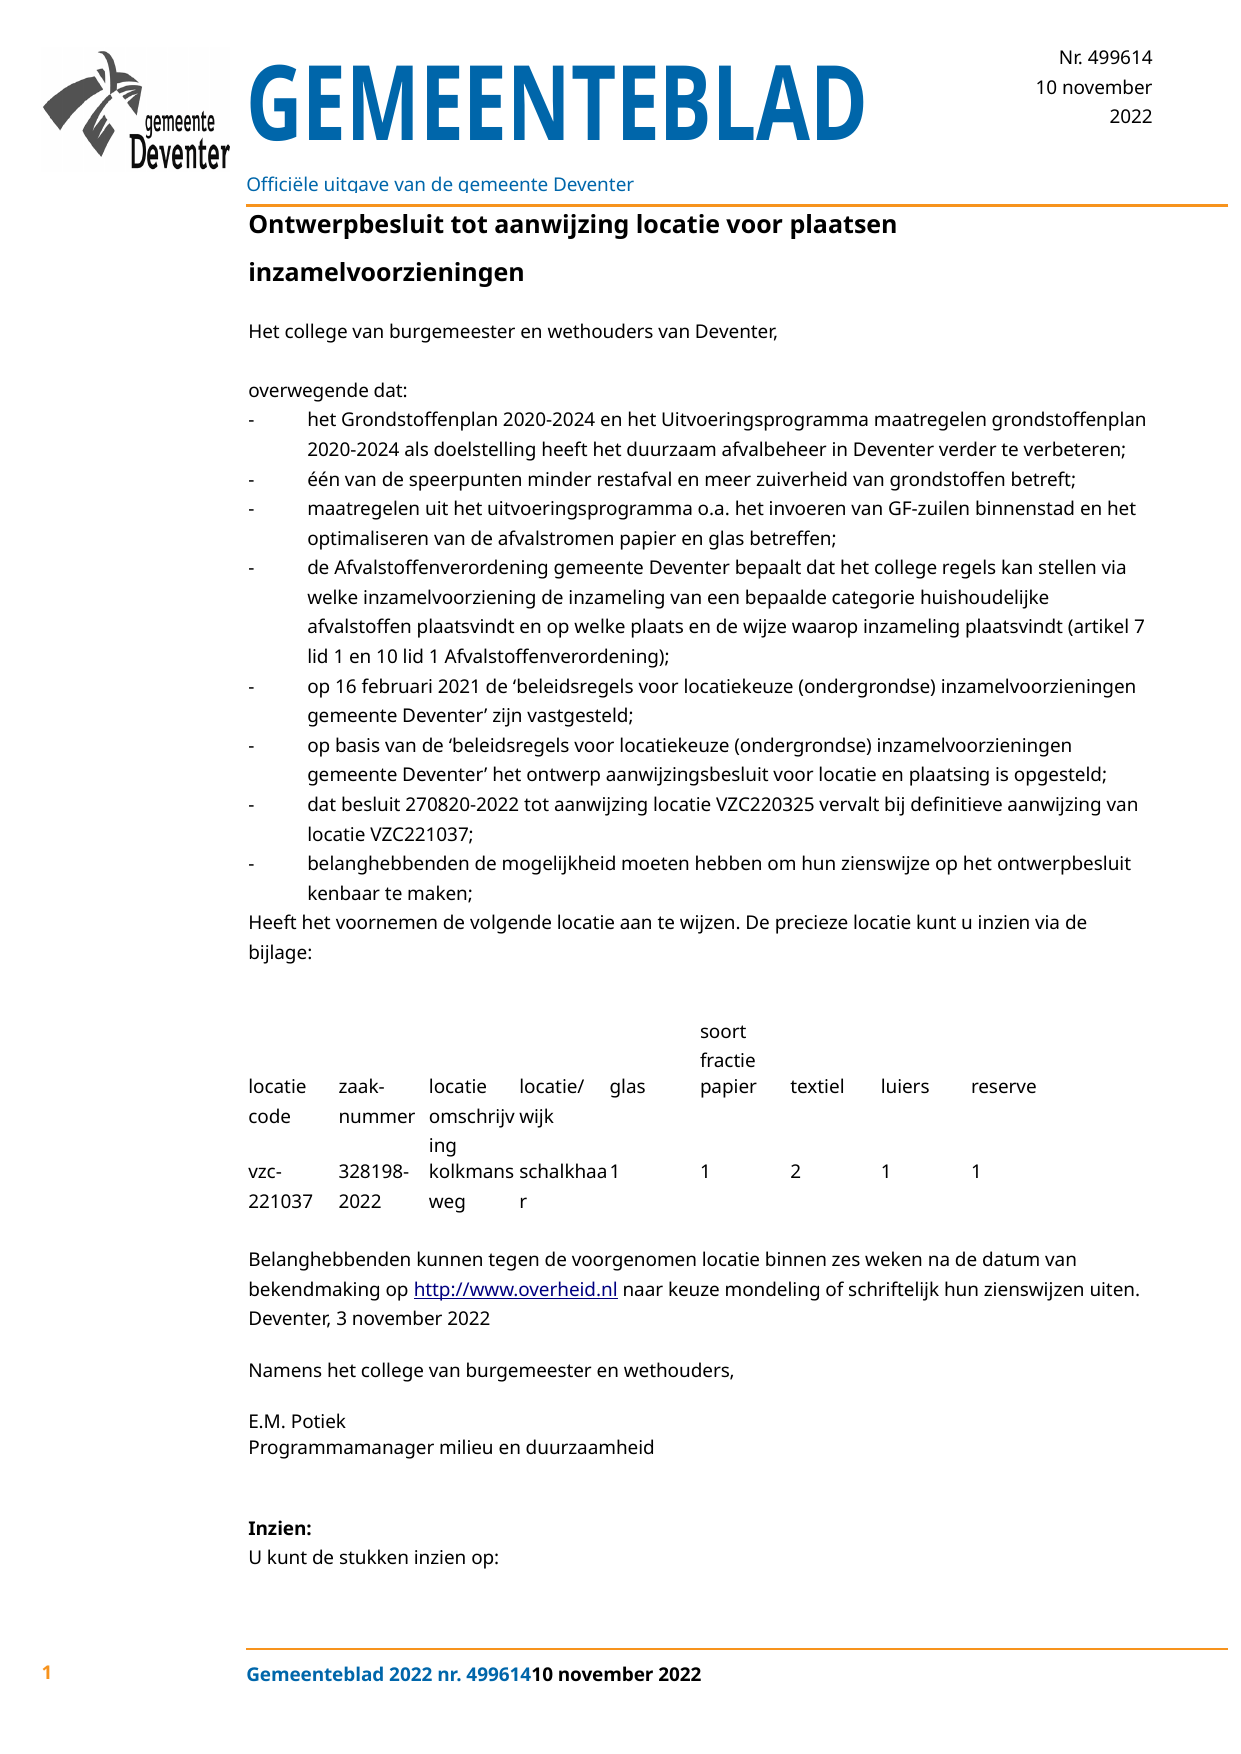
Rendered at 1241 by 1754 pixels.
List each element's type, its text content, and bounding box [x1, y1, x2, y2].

text Deventer, 3 november 2022 [248, 1306, 1152, 1331]
table_cell kolkmansweg [429, 1158, 519, 1214]
list op basis van de ‘beleidsregels voor locatiekeuze (ondergrondse) inzamelvoorzieningen gemeente Deventer’ het ontwerp aanwijzingsbesluit voor locatie en plaatsing is opgesteld; [248, 732, 1152, 787]
list dat besluit 270820-2022 tot aanwijzing locatie VZC220325 vervalt bij definitieve aanwijzing van locatie VZC221037; [248, 791, 1152, 847]
table_cell textiel [790, 1074, 881, 1158]
list de Afvalstoffenverordening gemeente Deventer bepaalt dat het college regels kan stellen via welke inzamelvoorziening de inzameling van een bepaalde categorie huishoudelijke afvalstoffen plaatsvindt en op welke plaats en de wijze waarop inzameling plaatsvindt (artikel 7 lid 1 en 10 lid 1 Afvalstoffenverordening); [248, 554, 1152, 669]
table_header [248, 1018, 338, 1073]
list één van de speerpunten minder restafval en meer zuiverheid van grondstoffen betreft; [248, 466, 1152, 492]
table_cell 1 [881, 1158, 971, 1214]
text Inzien: [248, 1515, 1152, 1541]
table_header [1061, 1018, 1152, 1073]
table_cell locatie code [248, 1074, 338, 1158]
table_header [971, 1018, 1061, 1073]
table_cell locatie omschrijving [429, 1074, 519, 1158]
text overwegende dat: [248, 377, 1152, 403]
table_cell 1 [971, 1158, 1061, 1214]
text Ontwerpbesluit tot aanwijzing locatie voor plaatsen inzamelvoorzieningen [248, 207, 1152, 288]
text Het college van burgemeester en wethouders van Deventer, [248, 318, 1152, 344]
table_cell luiers [881, 1074, 971, 1158]
table_header [338, 1018, 429, 1073]
table_header [790, 1018, 881, 1073]
text Namens het college van burgemeester en wethouders, [248, 1357, 1152, 1383]
table_header soort fractie [700, 1018, 790, 1073]
list belanghebbenden de mogelijkheid moeten hebben om hun zienswijze op het ontwerpbesluit kenbaar te maken; [248, 850, 1152, 906]
table_cell 2 [790, 1158, 881, 1214]
table_cell [1061, 1074, 1152, 1158]
table_header [519, 1018, 609, 1073]
table_header [609, 1018, 700, 1073]
table_cell glas [609, 1074, 700, 1158]
table_cell reserve [971, 1074, 1061, 1158]
table_cell 1 [700, 1158, 790, 1214]
list op 16 februari 2021 de ‘beleidsregels voor locatiekeuze (ondergrondse) inzamelvoorzieningen gemeente Deventer’ zijn vastgesteld; [248, 673, 1152, 728]
table_cell 328198-2022 [338, 1158, 429, 1214]
table_header [881, 1018, 971, 1073]
table_cell locatie/wijk [519, 1074, 609, 1158]
text Heeft het voornemen de volgende locatie aan te wijzen. De precieze locatie kunt u inzien via de bijlage: [248, 909, 1152, 965]
table_cell [1061, 1158, 1152, 1214]
text Belanghebbenden kunnen tegen de voorgenomen locatie binnen zes weken na de datum van bekendmaking op http://www.overheid.nl naar keuze mondeling of schriftelijk hun zienswijzen uiten. [248, 1246, 1152, 1302]
table_cell zaak- nummer [338, 1074, 429, 1158]
text Programmamanager milieu en duurzaamheid [248, 1434, 1152, 1460]
picture [41, 47, 231, 172]
list maatregelen uit het uitvoeringsprogramma o.a. het invoeren van GF-zuilen binnenstad en het optimaliseren van de afvalstromen papier en glas betreffen; [248, 495, 1152, 551]
table_cell schalkhaar [519, 1158, 609, 1214]
table_cell vzc-221037 [248, 1158, 338, 1214]
list het Grondstoffenplan 2020-2024 en het Uitvoeringsprogramma maatregelen grondstoffenplan 2020-2024 als doelstelling heeft het duurzaam afvalbeheer in Deventer verder te verbeteren; [248, 407, 1152, 462]
table_cell papier [700, 1074, 790, 1158]
text E.M. Potiek [248, 1408, 1152, 1434]
table_header [429, 1018, 519, 1073]
text U kunt de stukken inzien op: [248, 1544, 1152, 1570]
table_cell 1 [609, 1158, 700, 1214]
